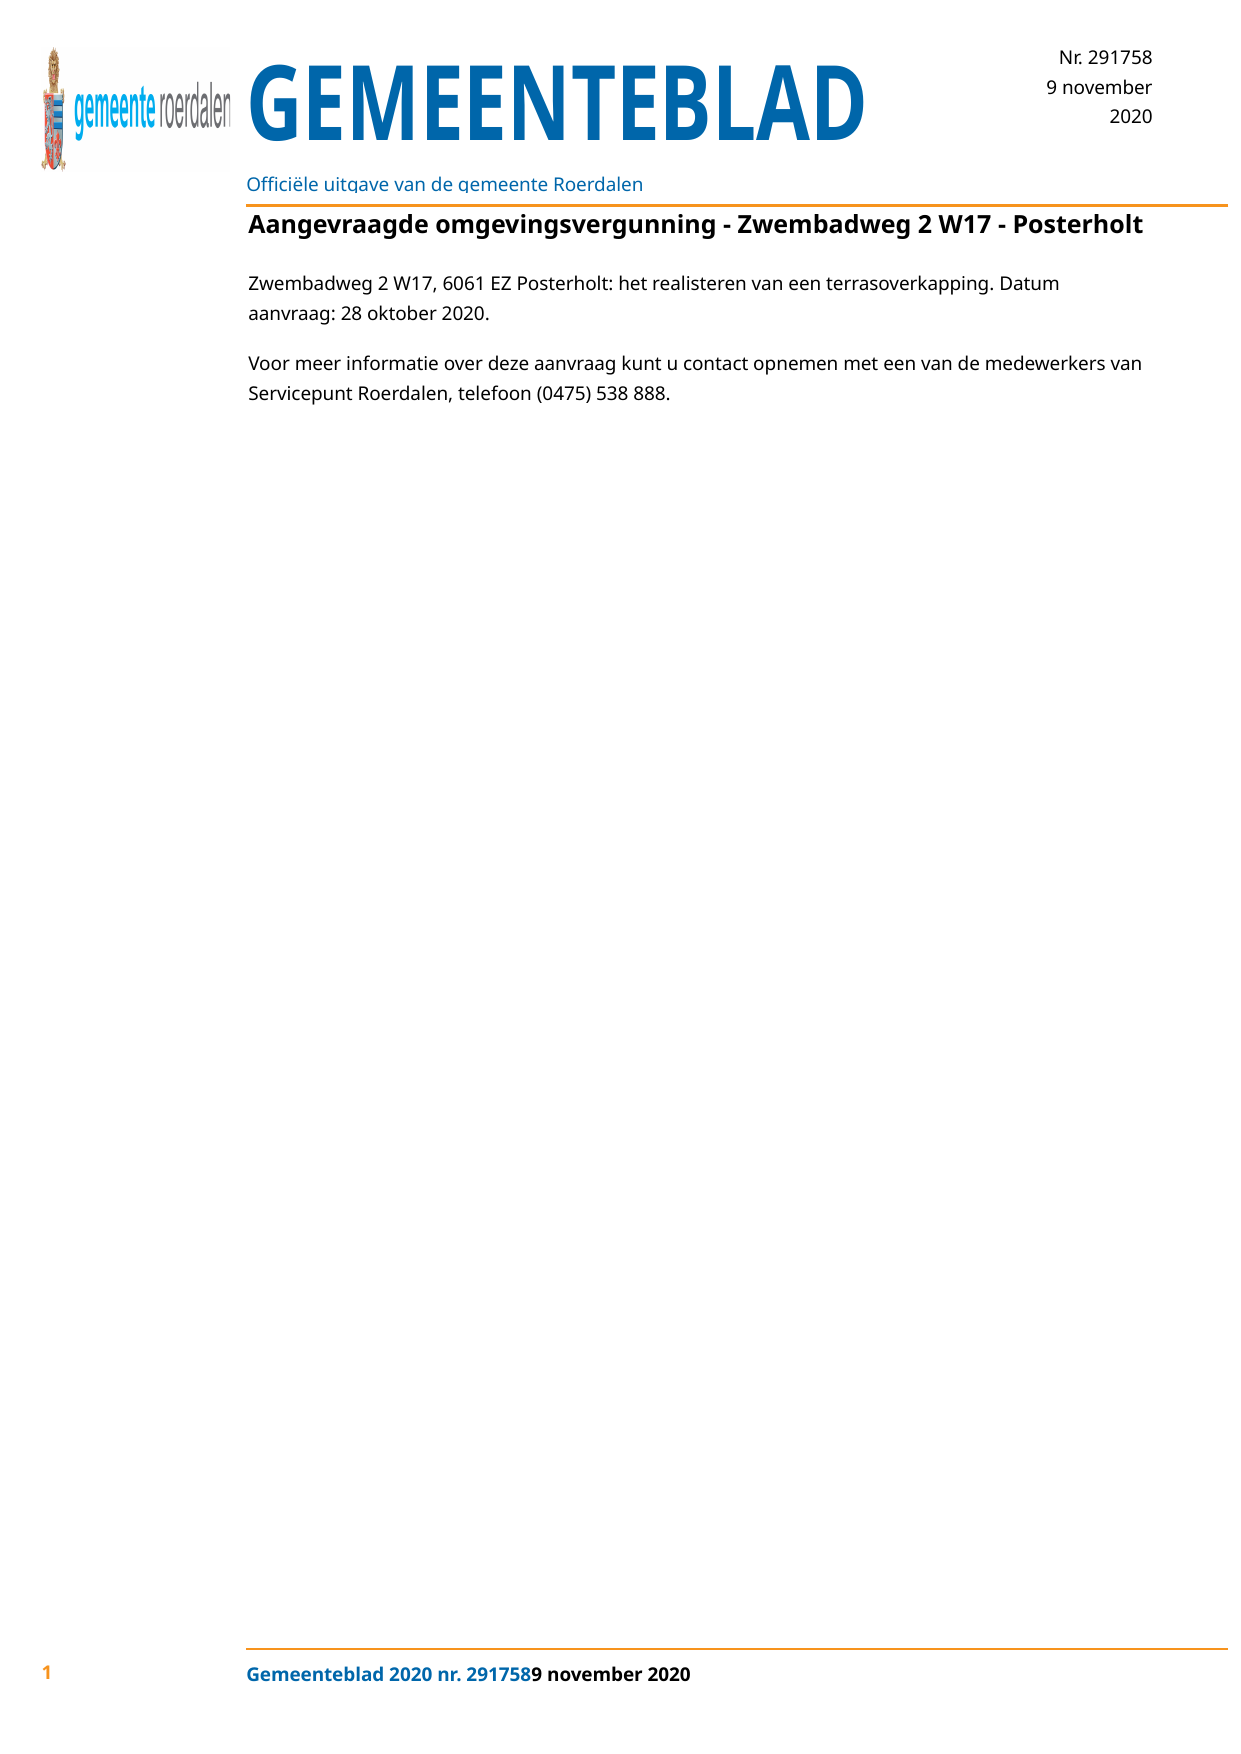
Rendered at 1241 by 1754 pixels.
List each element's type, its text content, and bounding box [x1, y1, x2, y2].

text Voor meer informatie over deze aanvraag kunt u contact opnemen met een van de medewerkers van Servicepunt Roerdalen, telefoon (0475) 538 888. [248, 350, 1152, 406]
text Zwembadweg 2 W17, 6061 EZ Posterholt: het realisteren van een terrasoverkapping. Datum aanvraag: 28 oktober 2020. [248, 270, 1152, 326]
text Aangevraagde omgevingsvergunning - Zwembadweg 2 W17 - Posterholt [248, 207, 1152, 241]
picture [41, 47, 231, 172]
